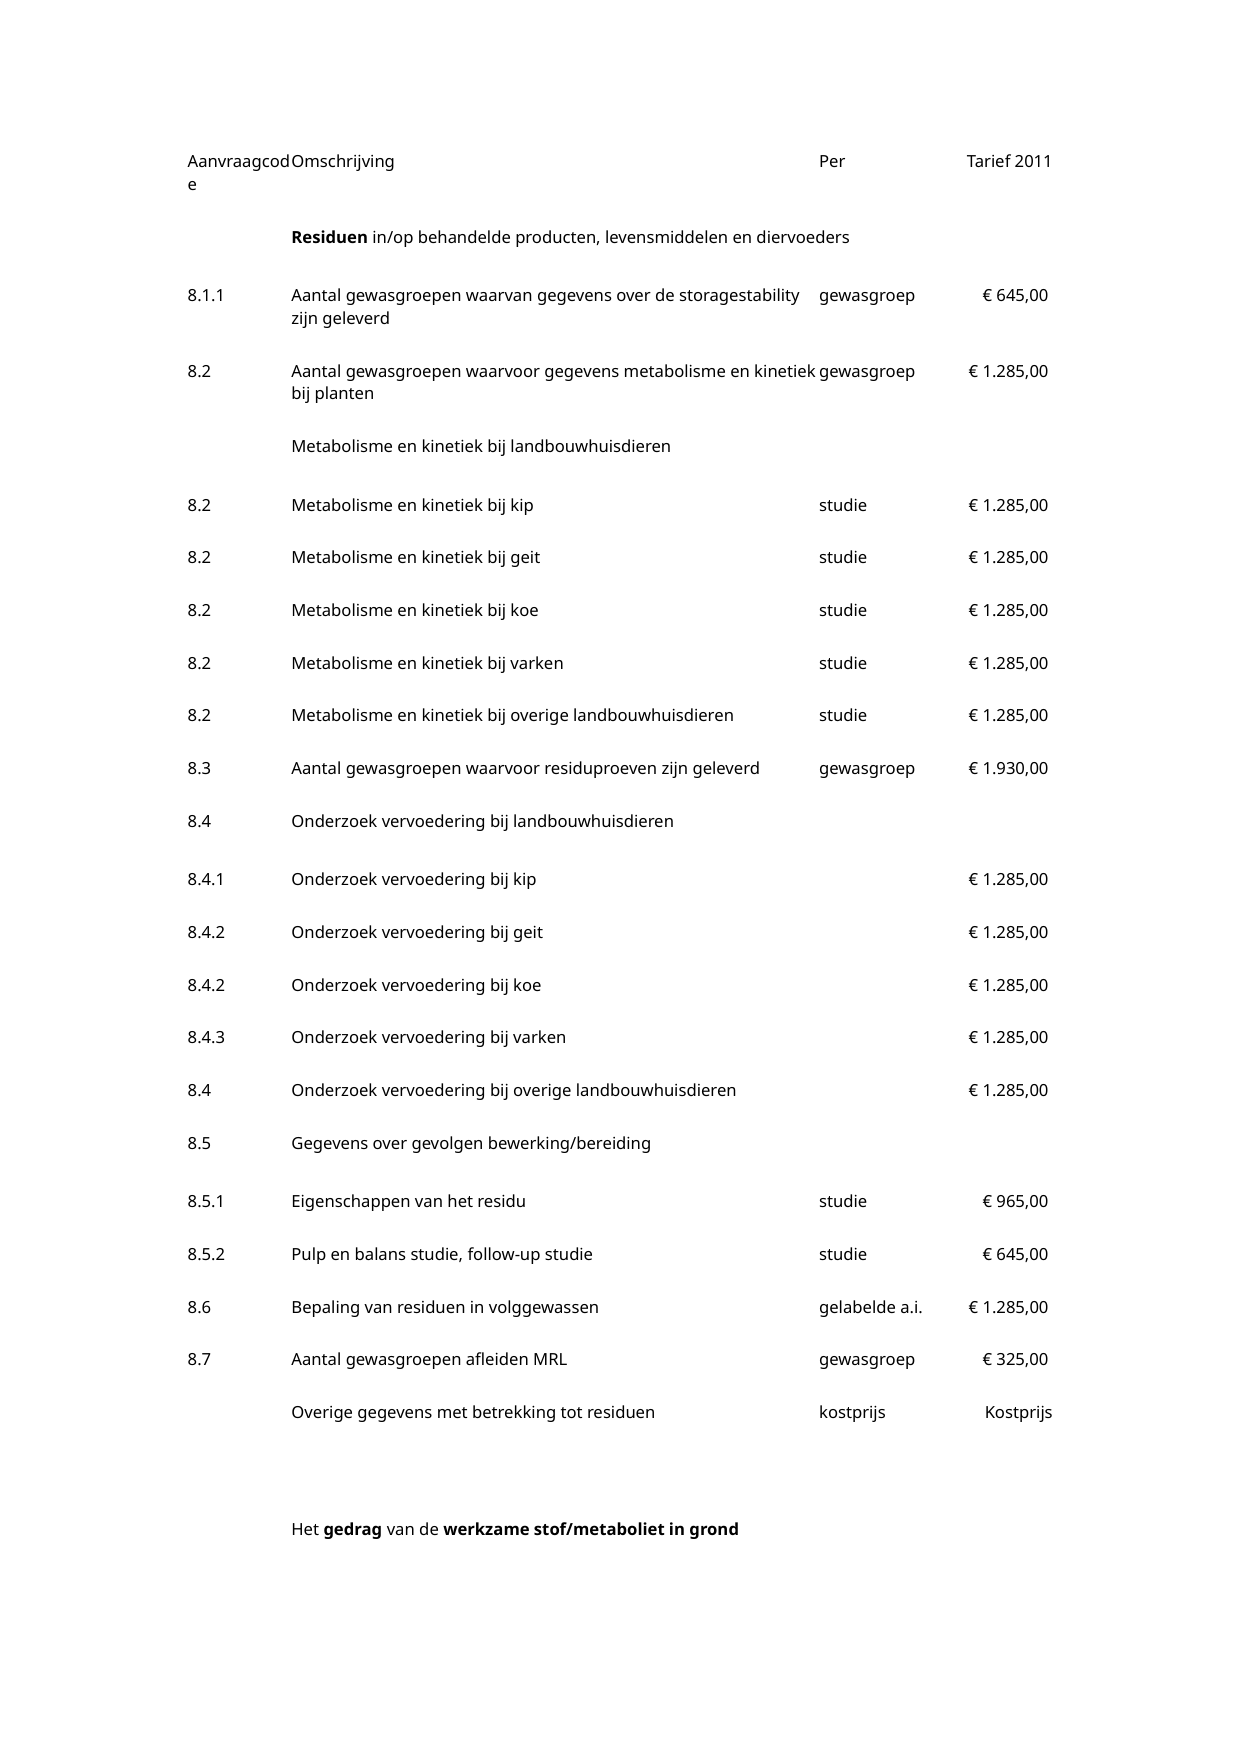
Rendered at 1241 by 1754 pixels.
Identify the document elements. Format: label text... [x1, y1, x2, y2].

table_cell gewasgroep [819, 1348, 949, 1401]
table_cell Aantal gewasgroepen afleiden MRL [291, 1348, 819, 1401]
table_cell [949, 435, 1053, 493]
table_cell 8.2 [188, 493, 291, 546]
table_cell 8.5.2 [188, 1243, 291, 1295]
table_cell [949, 809, 1053, 868]
table_cell gewasgroep [819, 359, 949, 435]
table_cell 8.4.3 [188, 1026, 291, 1079]
table_cell € 1.285,00 [949, 546, 1053, 598]
table_cell Onderzoek vervoedering bij kip [291, 868, 949, 921]
table_cell 8.3 [188, 757, 291, 809]
table_cell Het gedrag van de werkzame stof/metaboliet in grond [291, 1518, 949, 1576]
table_cell Aantal gewasgroepen waarvoor gegevens metabolisme en kinetiek bij planten [291, 359, 819, 435]
table_cell Eigenschappen van het residu [291, 1190, 819, 1242]
table_cell € 1.285,00 [949, 868, 1053, 921]
table_cell € 1.285,00 [949, 359, 1053, 435]
table_cell 8.6 [188, 1295, 291, 1348]
table_cell Aantal gewasgroepen waarvoor residuproeven zijn geleverd [291, 757, 819, 809]
table_cell studie [819, 704, 949, 757]
table_cell € 645,00 [949, 284, 1053, 359]
table_cell 8.4.2 [188, 973, 291, 1026]
table_cell [188, 1459, 291, 1517]
table_cell 8.2 [188, 599, 291, 651]
table_cell studie [819, 651, 949, 704]
table_cell € 1.285,00 [949, 599, 1053, 651]
table_cell 8.2 [188, 359, 291, 435]
table_cell € 1.285,00 [949, 1026, 1053, 1079]
table_cell € 1.285,00 [949, 651, 1053, 704]
table_cell Aantal gewasgroepen waarvan gegevens over de storagestability zijn geleverd [291, 284, 819, 359]
table_cell [819, 1459, 949, 1517]
table_cell 8.5.1 [188, 1190, 291, 1242]
table_cell [949, 1131, 1053, 1190]
table_cell [291, 1459, 819, 1517]
table_cell € 1.285,00 [949, 1295, 1053, 1348]
table_cell 8.4 [188, 1079, 291, 1131]
table_cell studie [819, 493, 949, 546]
table_cell 8.5 [188, 1131, 291, 1190]
table_cell Metabolisme en kinetiek bij koe [291, 599, 819, 651]
table_cell [188, 225, 291, 284]
table_cell Metabolisme en kinetiek bij kip [291, 493, 819, 546]
table_header Omschrijving [291, 150, 819, 225]
table_cell 8.2 [188, 704, 291, 757]
table_cell Metabolisme en kinetiek bij geit [291, 546, 819, 598]
table_cell studie [819, 1190, 949, 1242]
table_cell 8.2 [188, 546, 291, 598]
table_cell Metabolisme en kinetiek bij landbouwhuisdieren [291, 435, 949, 493]
table_cell studie [819, 599, 949, 651]
table_cell € 1.285,00 [949, 493, 1053, 546]
table_cell Residuen in/op behandelde producten, levensmiddelen en diervoeders [291, 225, 949, 284]
table_cell € 1.285,00 [949, 704, 1053, 757]
table_cell € 1.285,00 [949, 1079, 1053, 1131]
table_cell Onderzoek vervoedering bij overige landbouwhuisdieren [291, 1079, 949, 1131]
table_cell Kostprijs [949, 1401, 1053, 1459]
table_header Per [819, 150, 949, 225]
table_cell Onderzoek vervoedering bij geit [291, 921, 949, 973]
table_cell Onderzoek vervoedering bij koe [291, 973, 949, 1026]
table_cell studie [819, 546, 949, 598]
table_cell € 1.285,00 [949, 973, 1053, 1026]
table_cell [188, 435, 291, 493]
table_cell gewasgroep [819, 757, 949, 809]
table_header Tarief 2011 [949, 150, 1053, 225]
table_cell € 1.285,00 [949, 921, 1053, 973]
table_cell 8.7 [188, 1348, 291, 1401]
table_cell 8.2 [188, 651, 291, 704]
table_cell [188, 1401, 291, 1459]
table_cell 8.4.2 [188, 921, 291, 973]
table_cell 8.1.1 [188, 284, 291, 359]
table_cell gelabelde a.i. [819, 1295, 949, 1348]
table_cell € 325,00 [949, 1348, 1053, 1401]
table_cell kostprijs [819, 1401, 949, 1459]
table_cell [188, 1518, 291, 1576]
table_cell € 645,00 [949, 1243, 1053, 1295]
table_cell gewasgroep [819, 284, 949, 359]
table_cell € 965,00 [949, 1190, 1053, 1242]
table_cell 8.4 [188, 809, 291, 868]
table_cell Bepaling van residuen in volggewassen [291, 1295, 819, 1348]
table_cell Gegevens over gevolgen bewerking/bereiding [291, 1131, 949, 1190]
table_cell € 1.930,00 [949, 757, 1053, 809]
table_cell Onderzoek vervoedering bij varken [291, 1026, 949, 1079]
table_cell Metabolisme en kinetiek bij overige landbouwhuisdieren [291, 704, 819, 757]
table_cell studie [819, 1243, 949, 1295]
table_cell [949, 1459, 1053, 1517]
table_cell 8.4.1 [188, 868, 291, 921]
table_cell Overige gegevens met betrekking tot residuen [291, 1401, 819, 1459]
table_cell Pulp en balans studie, follow-up studie [291, 1243, 819, 1295]
table_cell [949, 225, 1053, 284]
table_cell Metabolisme en kinetiek bij varken [291, 651, 819, 704]
table_cell [949, 1518, 1053, 1576]
table_cell Onderzoek vervoedering bij landbouwhuisdieren [291, 809, 949, 868]
table_header Aanvraagcode [188, 150, 291, 225]
